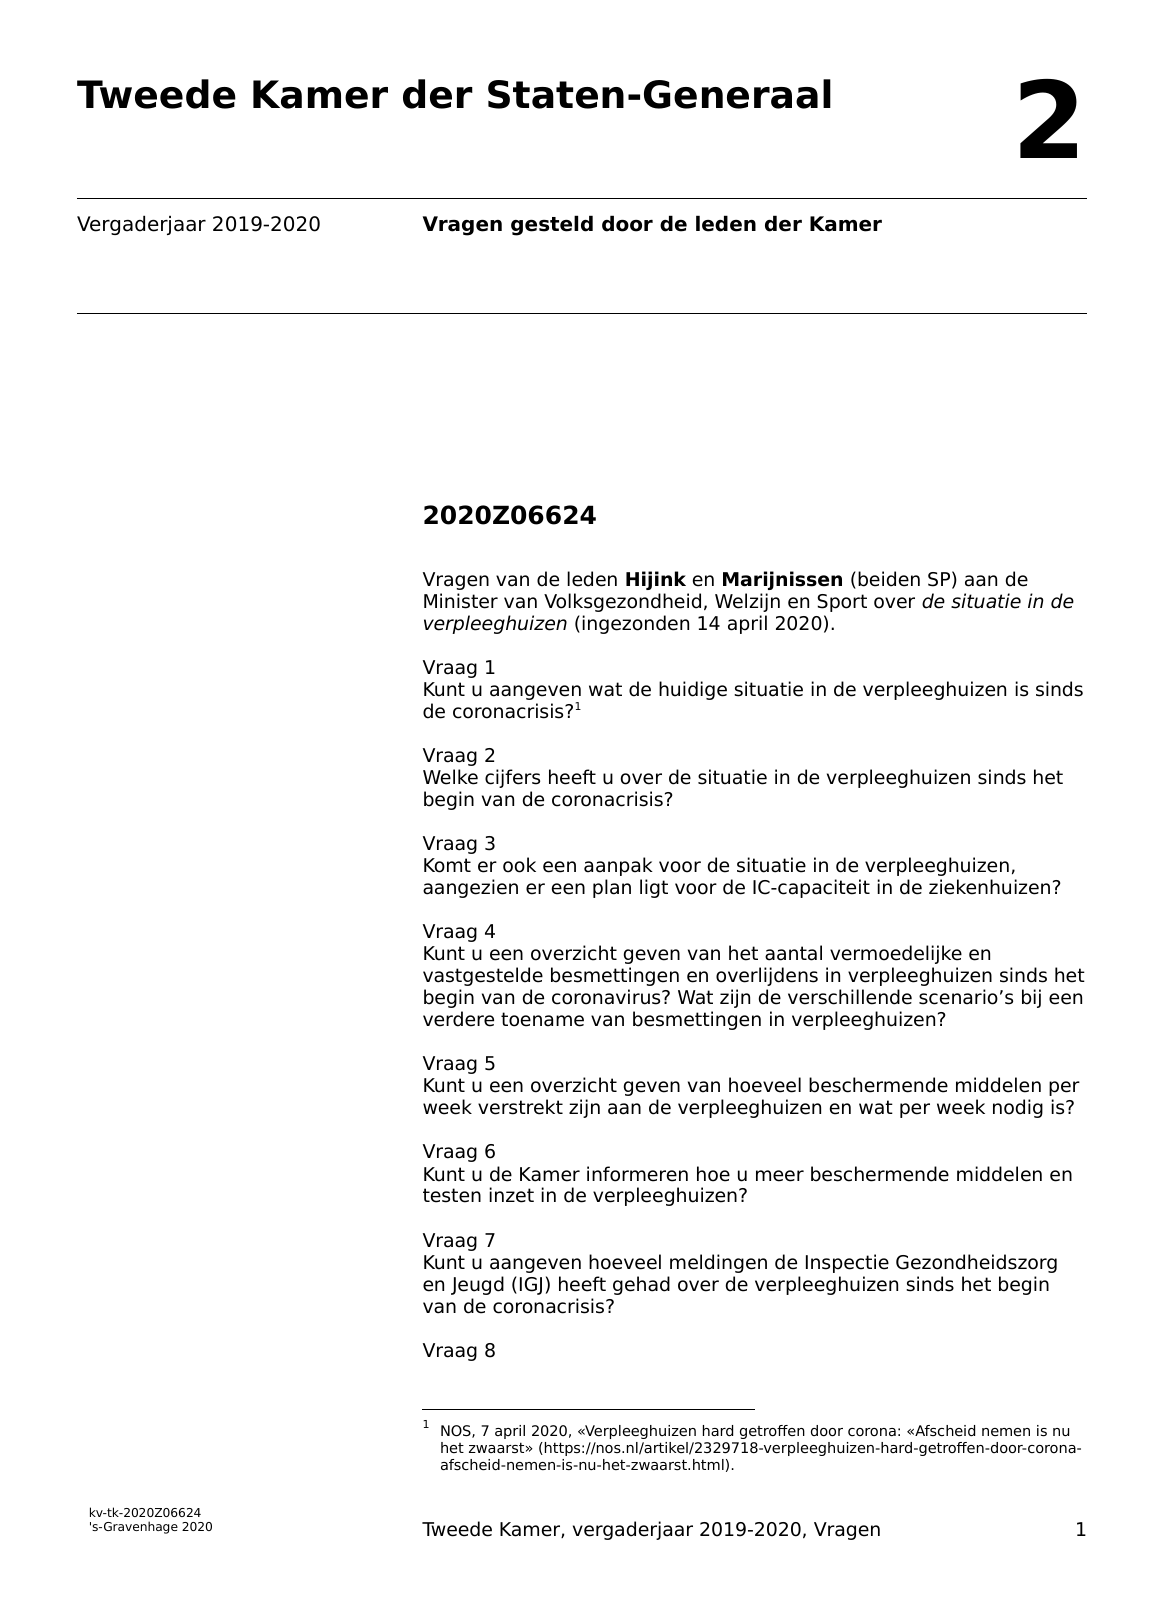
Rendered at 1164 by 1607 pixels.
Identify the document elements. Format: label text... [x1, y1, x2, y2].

text Vraag 6 [422, 1141, 1087, 1163]
text Kunt u aangeven hoeveel meldingen de Inspectie Gezondheidszorg en Jeugd (IGJ) heeft gehad over de verpleeghuizen sinds het begin van de coronacrisis? [422, 1252, 1087, 1317]
table_header 2 [886, 59, 1087, 198]
text Komt er ook een aanpak voor de situatie in de verpleeghuizen, aangezien er een plan ligt voor de IC-capaciteit in de ziekenhuizen? [422, 855, 1087, 899]
text NOS, 7 april 2020, «Verpleeghuizen hard getroffen door corona: «Afscheid nemen is nu het zwaarst» (https://nos.nl/artikel/2329718-verpleeghuizen-hard-getroffen-door-corona-afscheid-nemen-is-nu-het-zwaarst.html). [422, 1418, 1087, 1474]
text Kunt u de Kamer informeren hoe u meer beschermende middelen en testen inzet in de verpleeghuizen? [422, 1163, 1087, 1207]
text Vraag 5 [422, 1053, 1087, 1075]
text Vraag 1 [422, 657, 1087, 679]
text Vraag 2 [422, 745, 1087, 767]
text 's-Gravenhage 2020 [88, 1520, 323, 1534]
text Vraag 8 [422, 1340, 1087, 1362]
text Kunt u aangeven wat de huidige situatie in de verpleeghuizen is sinds de coronacrisis? [422, 679, 1087, 723]
table_cell Vergaderjaar 2019-2020 [77, 199, 422, 313]
text Vragen van de leden Hijink en Marijnissen (beiden SP) aan de Minister van Volksgezondheid, Welzijn en Sport over de situatie in de verpleeghuizen (ingezonden 14 april 2020). [422, 569, 1087, 635]
table_header Tweede Kamer der Staten-Generaal [77, 59, 886, 198]
text Kunt u een overzicht geven van het aantal vermoedelijke en vastgestelde besmettingen en overlijdens in verpleeghuizen sinds het begin van de coronavirus? Wat zijn de verschillende scenario’s bij een verdere toename van besmettingen in verpleeghuizen? [422, 943, 1087, 1031]
table_cell Vragen gesteld door de leden der Kamer [422, 199, 1087, 313]
text Vraag 7 [422, 1229, 1087, 1252]
text Kunt u een overzicht geven van hoeveel beschermende middelen per week verstrekt zijn aan de verpleeghuizen en wat per week nodig is? [422, 1075, 1087, 1119]
text Vraag 3 [422, 833, 1087, 855]
text 2020Z06624 [422, 501, 1087, 531]
text Welke cijfers heeft u over de situatie in de verpleeghuizen sinds het begin van de coronacrisis? [422, 767, 1087, 811]
text Vraag 4 [422, 921, 1087, 943]
text kv-tk-2020Z06624 [88, 1506, 323, 1520]
